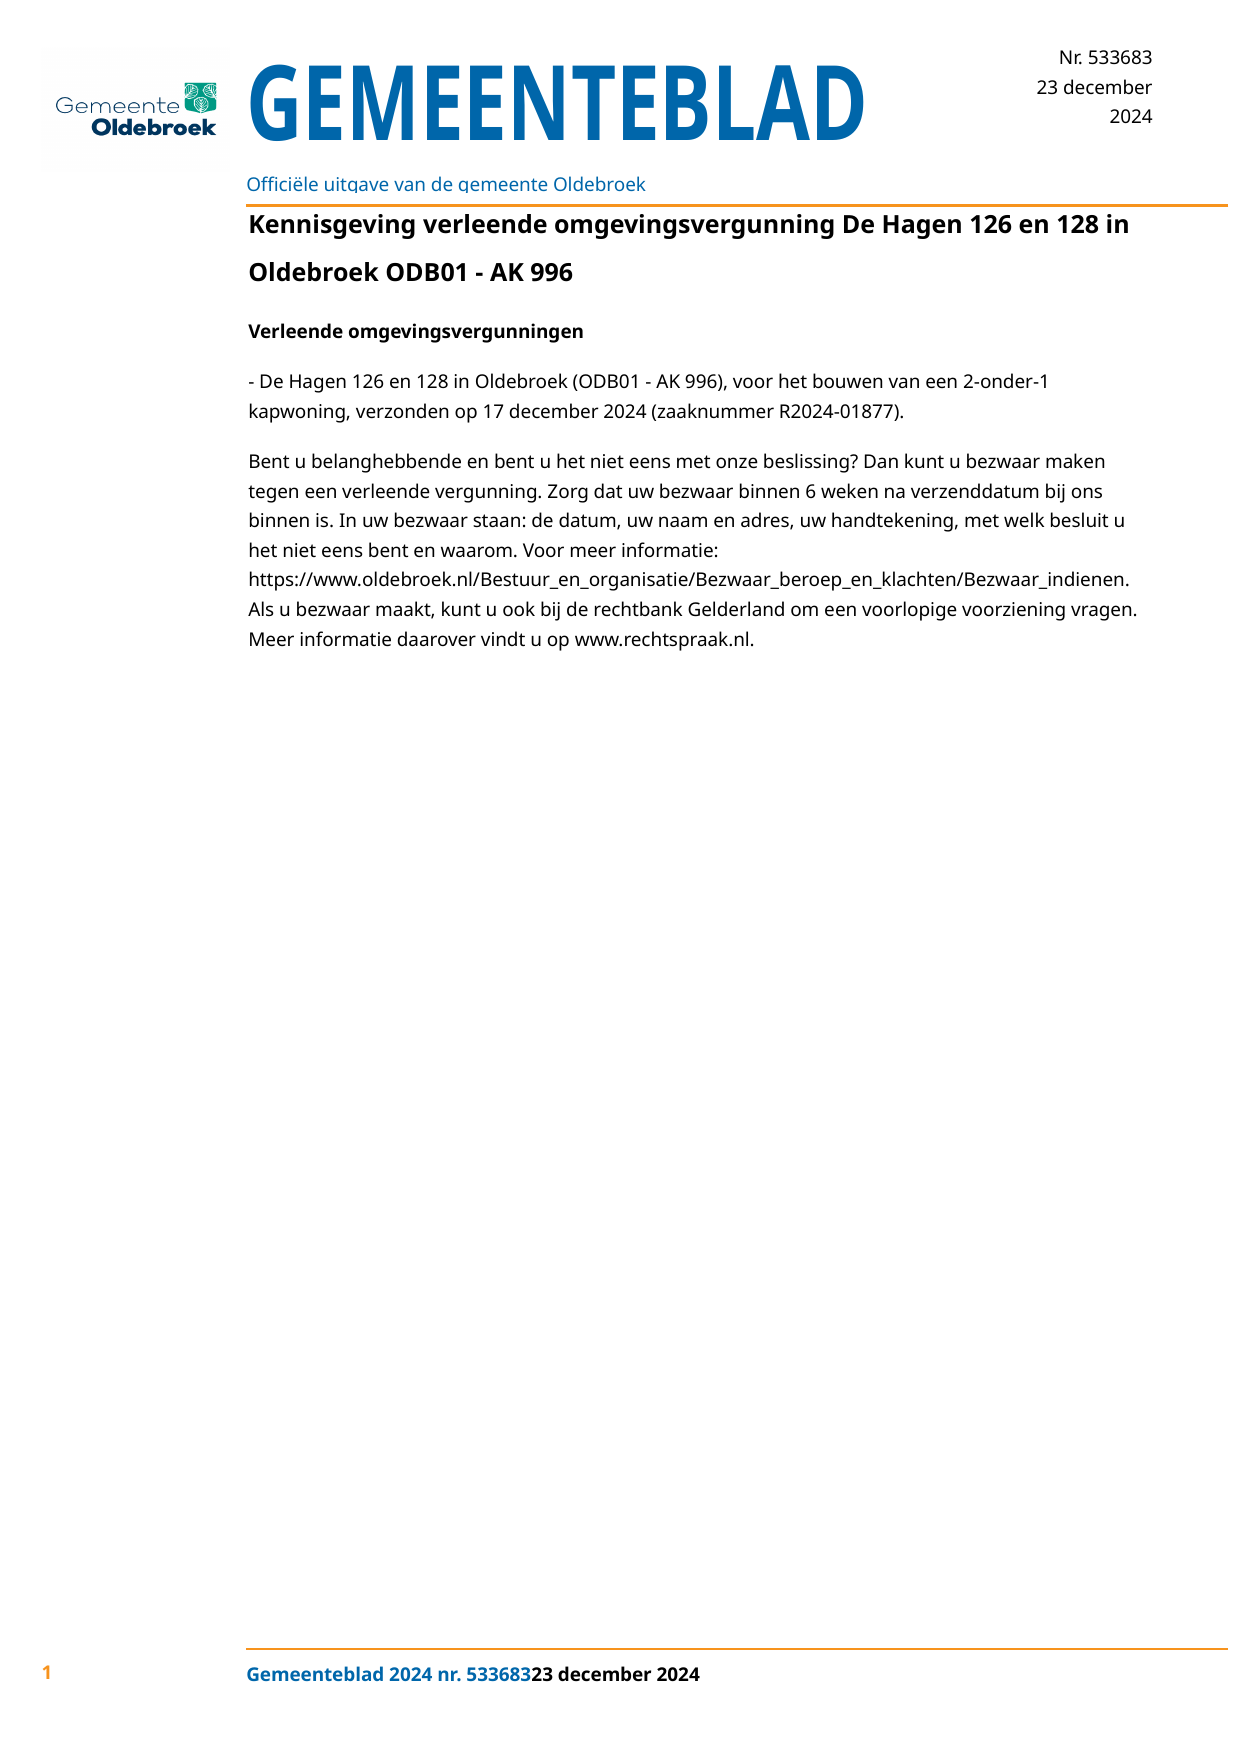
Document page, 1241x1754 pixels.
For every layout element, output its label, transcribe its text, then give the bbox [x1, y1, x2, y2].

text Verleende omgevingsvergunningen [248, 318, 1152, 344]
picture [41, 47, 231, 172]
text - De Hagen 126 en 128 in Oldebroek (ODB01 - AK 996), voor het bouwen van een 2-onder-1 kapwoning, verzonden op 17 december 2024 (zaaknummer R2024-01877). [248, 368, 1152, 424]
text Bent u belanghebbende en bent u het niet eens met onze beslissing? Dan kunt u bezwaar maken tegen een verleende vergunning. Zorg dat uw bezwaar binnen 6 weken na verzenddatum bij ons binnen is. In uw bezwaar staan: de datum, uw naam en adres, uw handtekening, met welk besluit u het niet eens bent en waarom. Voor meer informatie: https://www.oldebroek.nl/Bestuur_en_organisatie/Bezwaar_beroep_en_klachten/Bezwaar_indienen. Als u bezwaar maakt, kunt u ook bij de rechtbank Gelderland om een voorlopige voorziening vragen. Meer informatie daarover vindt u op www.rechtspraak.nl. [248, 448, 1152, 652]
text Kennisgeving verleende omgevingsvergunning De Hagen 126 en 128 in Oldebroek ODB01 - AK 996 [248, 207, 1152, 288]
